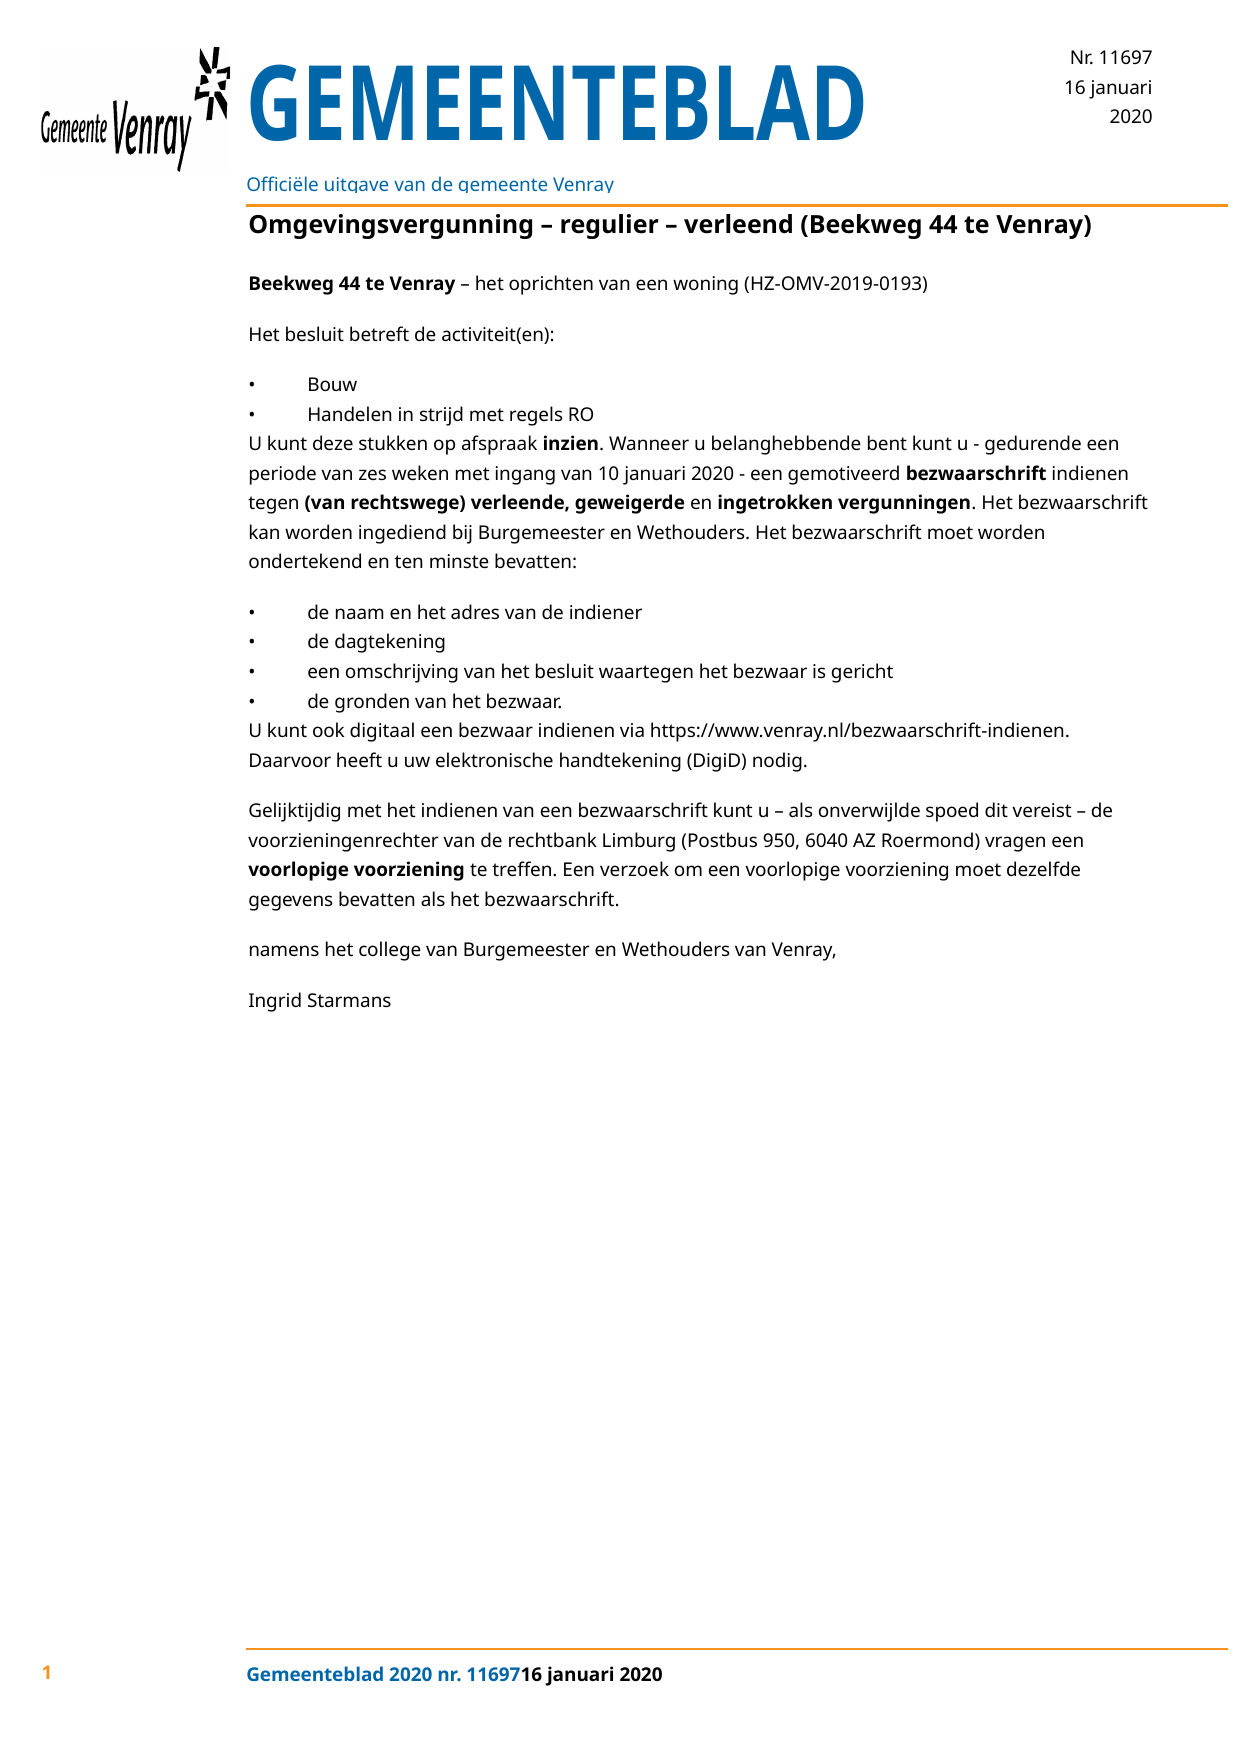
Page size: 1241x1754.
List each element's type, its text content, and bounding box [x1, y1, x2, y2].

text U kunt deze stukken op afspraak inzien. Wanneer u belanghebbende bent kunt u - gedurende een periode van zes weken met ingang van 10 januari 2020 - een gemotiveerd bezwaarschrift indienen tegen (van rechtswege) verleende, geweigerde en ingetrokken vergunningen. Het bezwaarschrift kan worden ingediend bij Burgemeester en Wethouders. Het bezwaarschrift moet worden ondertekend en ten minste bevatten: [248, 430, 1152, 574]
text U kunt ook digitaal een bezwaar indienen via https://www.venray.nl/bezwaarschrift-indienen. Daarvoor heeft u uw elektronische handtekening (DigiD) nodig. [248, 717, 1152, 773]
text Het besluit betreft de activiteit(en): [248, 321, 1152, 346]
list een omschrijving van het besluit waartegen het bezwaar is gericht [248, 658, 1152, 684]
text Ingrid Starmans [248, 987, 1152, 1013]
picture [41, 47, 231, 172]
list Handelen in strijd met regels RO [248, 401, 1152, 426]
list de naam en het adres van de indiener [248, 599, 1152, 625]
text namens het college van Burgemeester en Wethouders van Venray, [248, 937, 1152, 962]
list de dagtekening [248, 629, 1152, 654]
text Gelijktijdig met het indienen van een bezwaarschrift kunt u – als onverwijlde spoed dit vereist – de voorzieningenrechter van de rechtbank Limburg (Postbus 950, 6040 AZ Roermond) vragen een voorlopige voorziening te treffen. Een verzoek om een voorlopige voorziening moet dezelfde gegevens bevatten als het bezwaarschrift. [248, 797, 1152, 912]
text Omgevingsvergunning – regulier – verleend (Beekweg 44 te Venray) [248, 207, 1152, 241]
text Beekweg 44 te Venray – het oprichten van een woning (HZ-OMV-2019-0193) [248, 270, 1152, 296]
list de gronden van het bezwaar. [248, 688, 1152, 713]
list Bouw [248, 371, 1152, 397]
